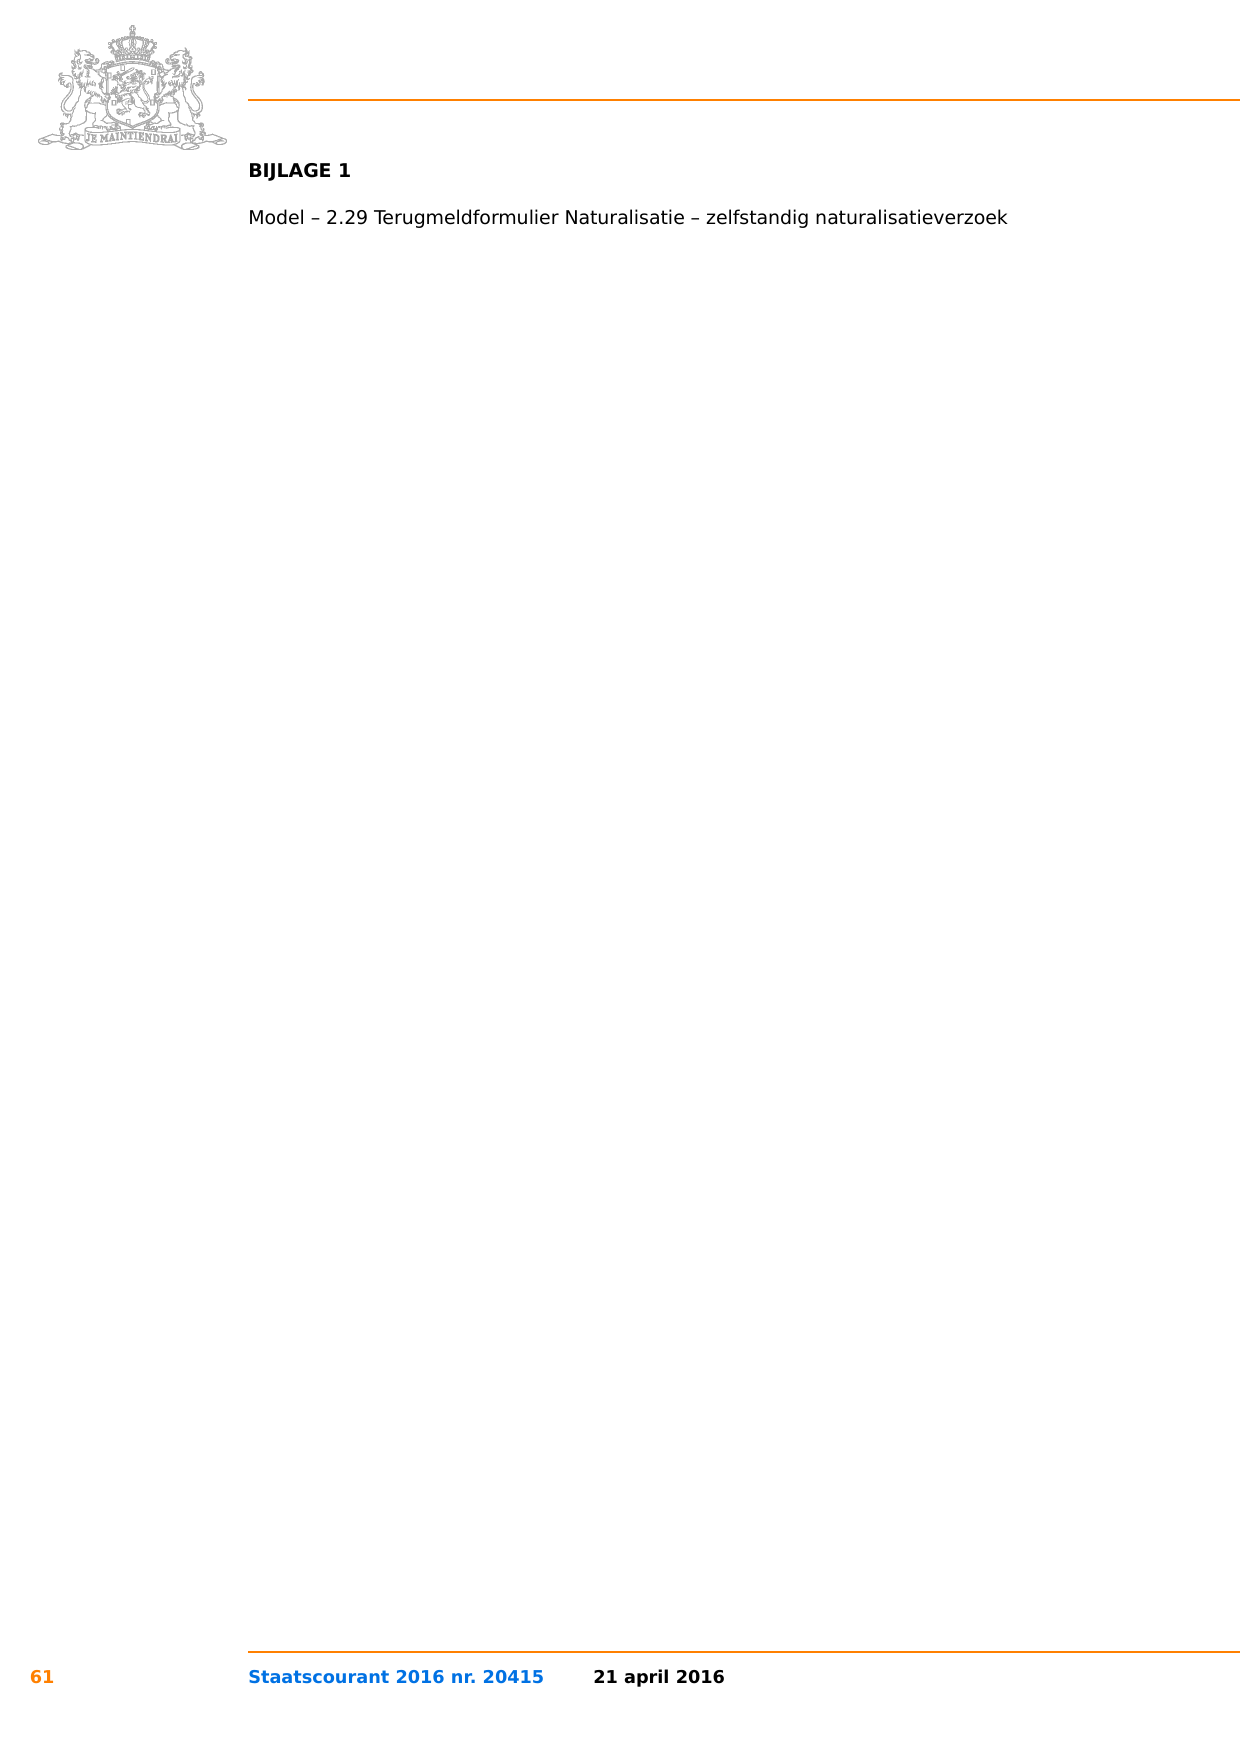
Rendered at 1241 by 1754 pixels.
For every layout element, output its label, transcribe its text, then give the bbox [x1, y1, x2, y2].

text Model – 2.29 Terugmeldformulier Naturalisatie – zelfstandig naturalisatieverzoek [248, 207, 1163, 229]
picture [38, 25, 227, 150]
subtitle BIJLAGE 1 [248, 160, 1163, 182]
